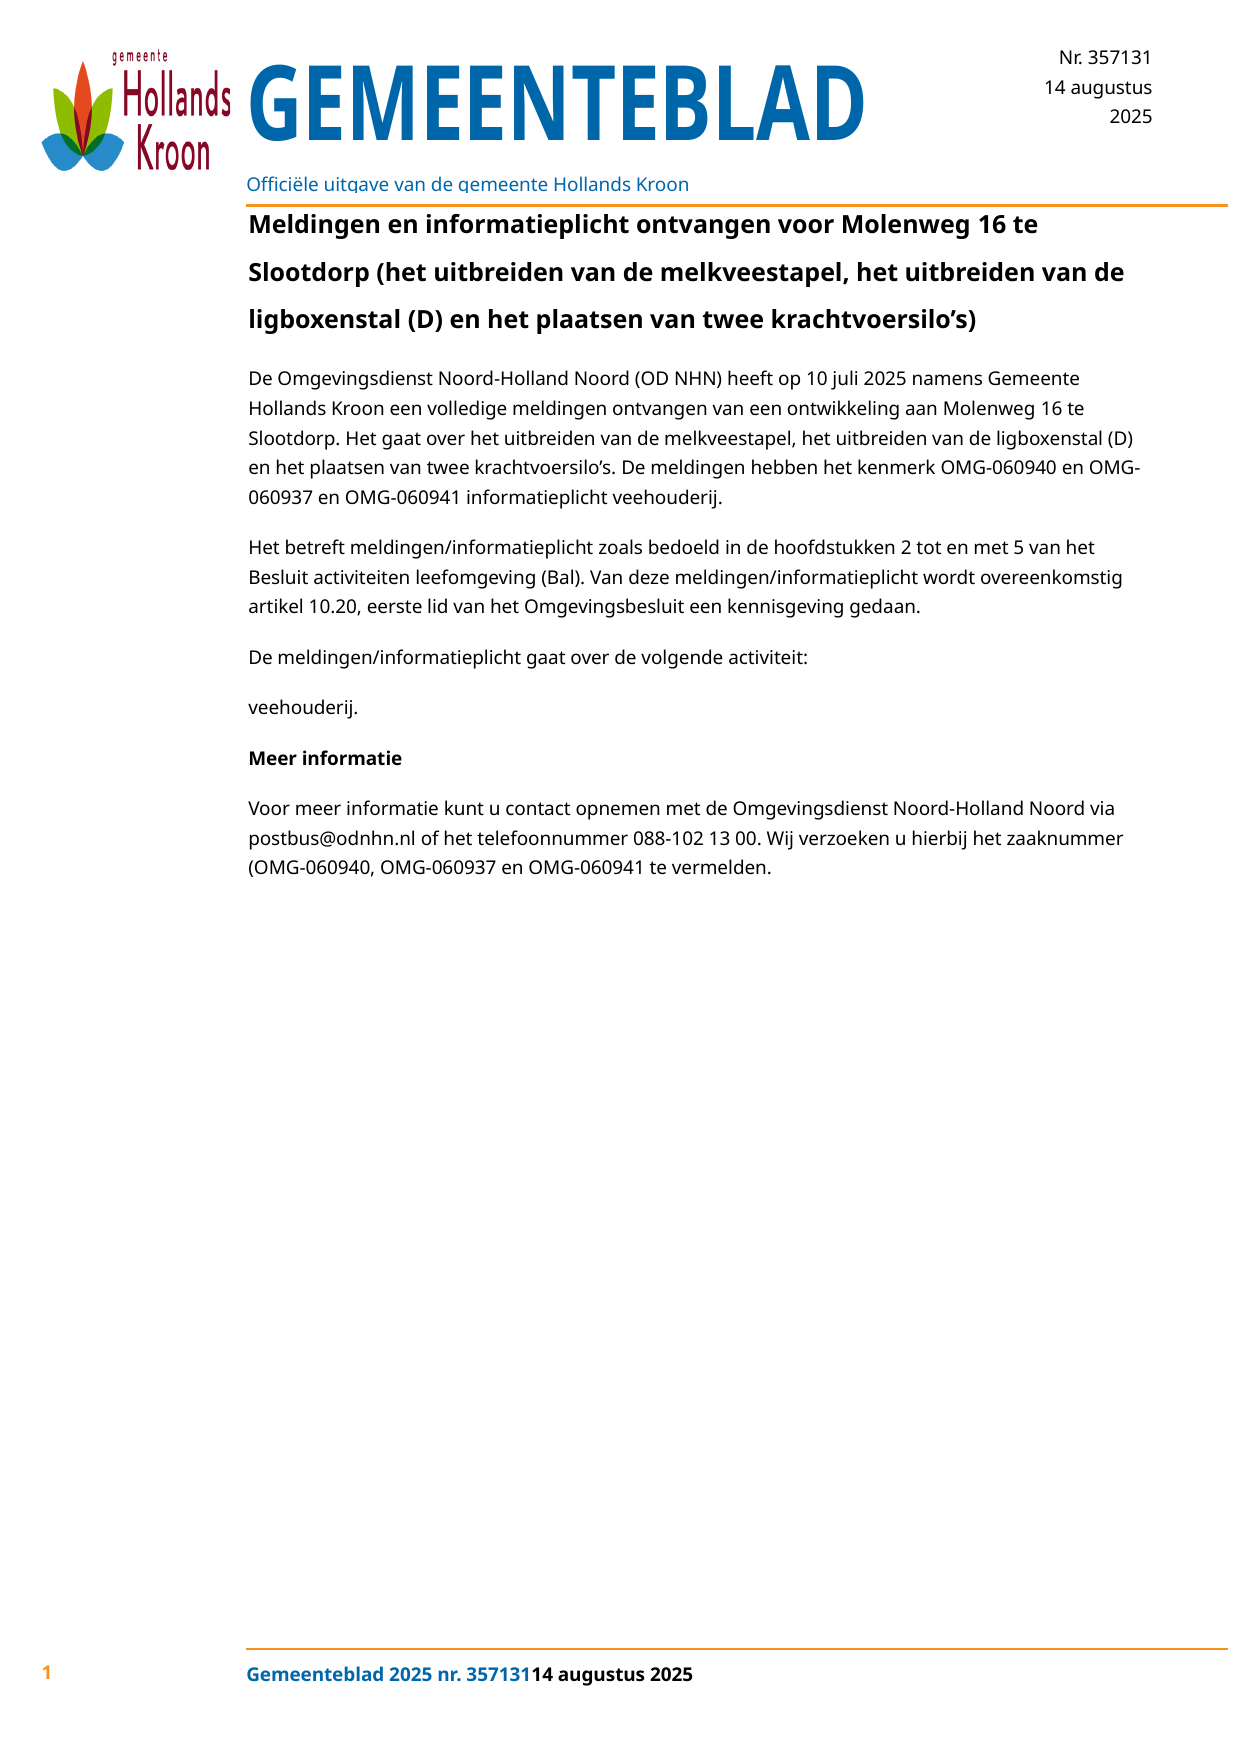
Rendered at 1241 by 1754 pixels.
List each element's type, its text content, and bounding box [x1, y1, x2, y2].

text De Omgevingsdienst Noord-Holland Noord (OD NHN) heeft op 10 juli 2025 namens Gemeente Hollands Kroon een volledige meldingen ontvangen van een ontwikkeling aan Molenweg 16 te Slootdorp. Het gaat over het uitbreiden van de melkveestapel, het uitbreiden van de ligboxenstal (D) en het plaatsen van twee krachtvoersilo’s. De meldingen hebben het kenmerk OMG-060940 en OMG-060937 en OMG-060941 informatieplicht veehouderij. [248, 366, 1152, 509]
text Het betreft meldingen/informatieplicht zoals bedoeld in de hoofdstukken 2 tot en met 5 van het Besluit activiteiten leefomgeving (Bal). Van deze meldingen/informatieplicht wordt overeenkomstig artikel 10.20, eerste lid van het Omgevingsbesluit een kennisgeving gedaan. [248, 534, 1152, 619]
text Meldingen en informatieplicht ontvangen voor Molenweg 16 te Slootdorp (het uitbreiden van de melkveestapel, het uitbreiden van de ligboxenstal (D) en het plaatsen van twee krachtvoersilo’s) [248, 207, 1152, 336]
picture [41, 47, 231, 172]
text Meer informatie [248, 745, 1152, 770]
text De meldingen/informatieplicht gaat over de volgende activiteit: [248, 644, 1152, 669]
text Voor meer informatie kunt u contact opnemen met de Omgevingsdienst Noord-Holland Noord via postbus@odnhn.nl of het telefoonnummer 088-102 13 00. Wij verzoeken u hierbij het zaaknummer (OMG-060940, OMG-060937 en OMG-060941 te vermelden. [248, 795, 1152, 880]
text veehouderij. [248, 694, 1152, 720]
